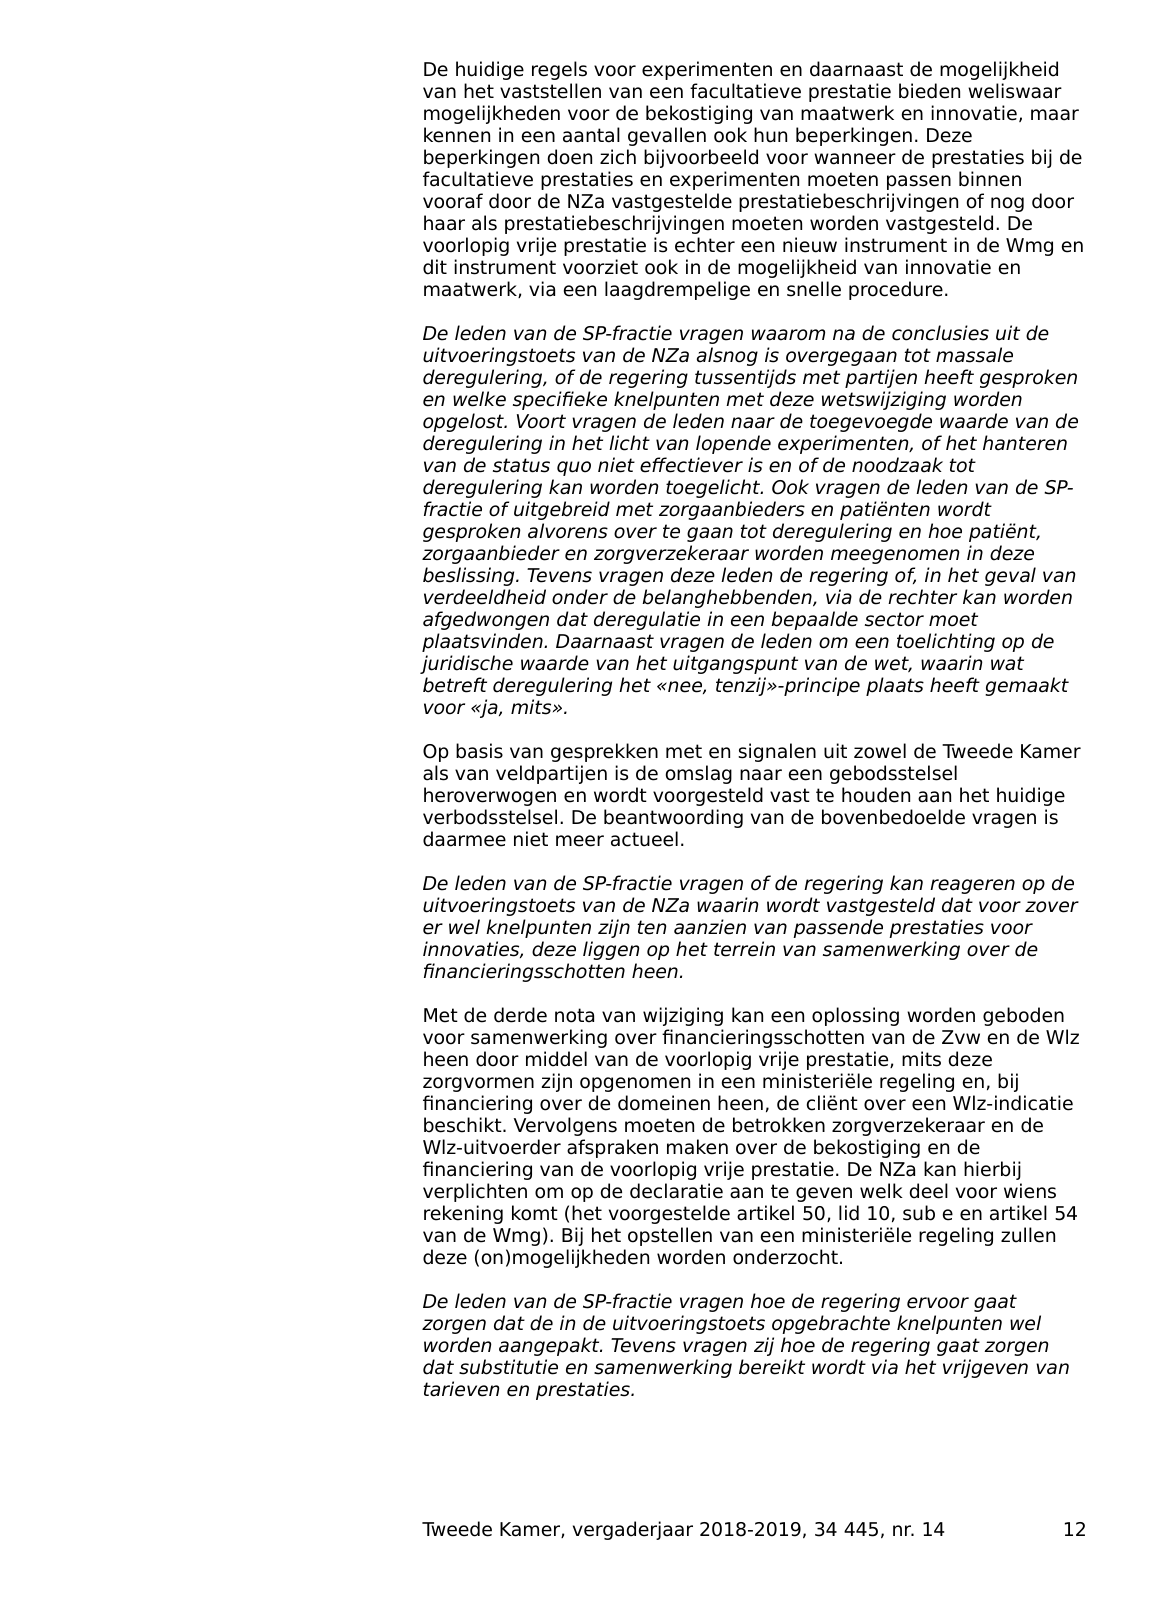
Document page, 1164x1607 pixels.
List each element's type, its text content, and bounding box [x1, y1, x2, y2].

text De leden van de SP-fractie vragen of de regering kan reageren op de uitvoeringstoets van de NZa waarin wordt vastgesteld dat voor zover er wel knelpunten zijn ten aanzien van passende prestaties voor innovaties, deze liggen op het terrein van samenwerking over de financieringsschotten heen. [422, 873, 1087, 983]
text De leden van de SP-fractie vragen hoe de regering ervoor gaat zorgen dat de in de uitvoeringstoets opgebrachte knelpunten wel worden aangepakt. Tevens vragen zij hoe de regering gaat zorgen dat substitutie en samenwerking bereikt wordt via het vrijgeven van tarieven en prestaties. [422, 1291, 1087, 1401]
text Met de derde nota van wijziging kan een oplossing worden geboden voor samenwerking over financieringsschotten van de Zvw en de Wlz heen door middel van de voorlopig vrije prestatie, mits deze zorgvormen zijn opgenomen in een ministeriële regeling en, bij financiering over de domeinen heen, de cliënt over een Wlz-indicatie beschikt. Vervolgens moeten de betrokken zorgverzekeraar en de Wlz-uitvoerder afspraken maken over de bekostiging en de financiering van de voorlopig vrije prestatie. De NZa kan hierbij verplichten om op de declaratie aan te geven welk deel voor wiens rekening komt (het voorgestelde artikel 50, lid 10, sub e en artikel 54 van de Wmg). Bij het opstellen van een ministeriële regeling zullen deze (on)mogelijkheden worden onderzocht. [422, 1005, 1087, 1269]
text De leden van de SP-fractie vragen waarom na de conclusies uit de uitvoeringstoets van de NZa alsnog is overgegaan tot massale deregulering, of de regering tussentijds met partijen heeft gesproken en welke specifieke knelpunten met deze wetswijziging worden opgelost. Voort vragen de leden naar de toegevoegde waarde van de deregulering in het licht van lopende experimenten, of het hanteren van de status quo niet effectiever is en of de noodzaak tot deregulering kan worden toegelicht. Ook vragen de leden van de SP-fractie of uitgebreid met zorgaanbieders en patiënten wordt gesproken alvorens over te gaan tot deregulering en hoe patiënt, zorgaanbieder en zorgverzekeraar worden meegenomen in deze beslissing. Tevens vragen deze leden de regering of, in het geval van verdeeldheid onder de belanghebbenden, via de rechter kan worden afgedwongen dat deregulatie in een bepaalde sector moet plaatsvinden. Daarnaast vragen de leden om een toelichting op de juridische waarde van het uitgangspunt van de wet, waarin wat betreft deregulering het «nee, tenzij»-principe plaats heeft gemaakt voor «ja, mits». [422, 323, 1087, 719]
text Op basis van gesprekken met en signalen uit zowel de Tweede Kamer als van veldpartijen is de omslag naar een gebodsstelsel heroverwogen en wordt voorgesteld vast te houden aan het huidige verbodsstelsel. De beantwoording van de bovenbedoelde vragen is daarmee niet meer actueel. [422, 741, 1087, 851]
text De huidige regels voor experimenten en daarnaast de mogelijkheid van het vaststellen van een facultatieve prestatie bieden weliswaar mogelijkheden voor de bekostiging van maatwerk en innovatie, maar kennen in een aantal gevallen ook hun beperkingen. Deze beperkingen doen zich bijvoorbeeld voor wanneer de prestaties bij de facultatieve prestaties en experimenten moeten passen binnen vooraf door de NZa vastgestelde prestatiebeschrijvingen of nog door haar als prestatiebeschrijvingen moeten worden vastgesteld. De voorlopig vrije prestatie is echter een nieuw instrument in de Wmg en dit instrument voorziet ook in de mogelijkheid van innovatie en maatwerk, via een laagdrempelige en snelle procedure. [422, 59, 1087, 301]
